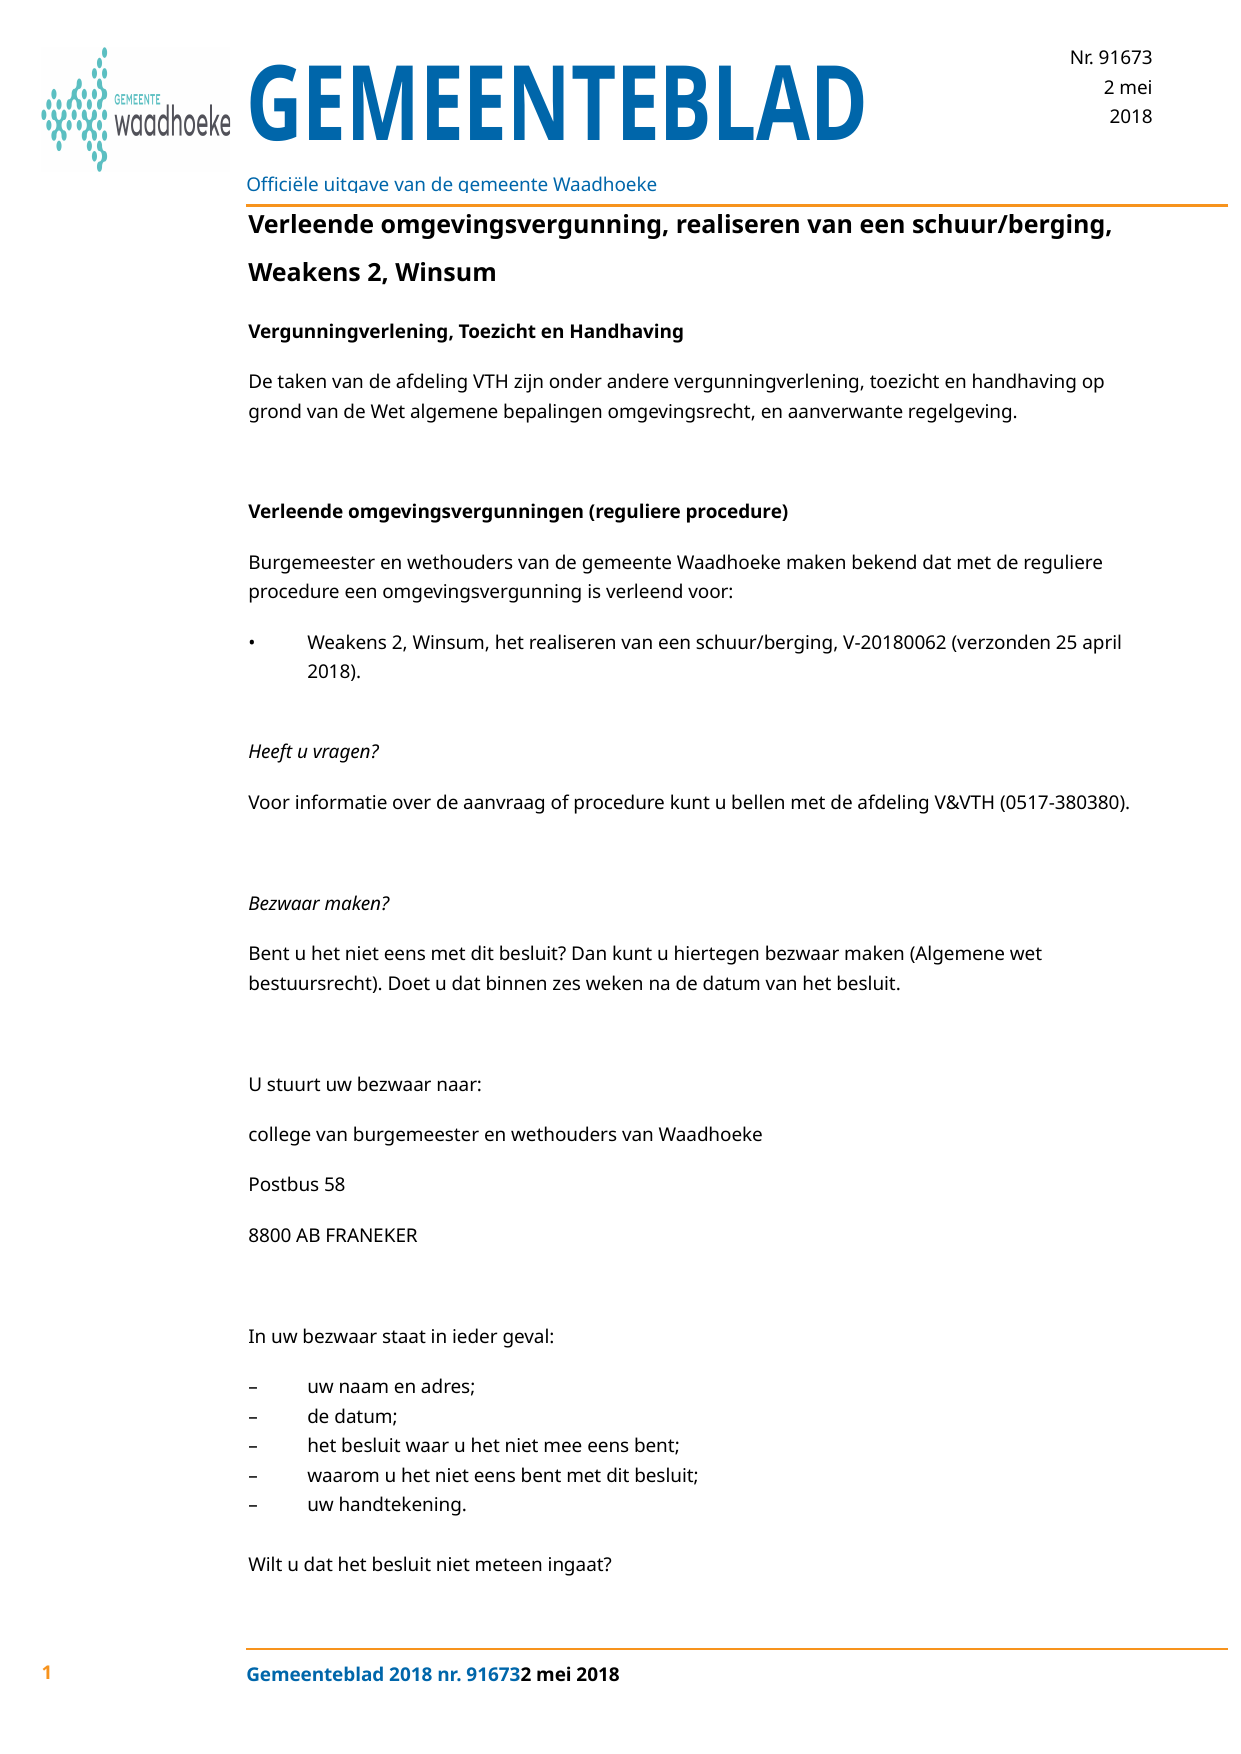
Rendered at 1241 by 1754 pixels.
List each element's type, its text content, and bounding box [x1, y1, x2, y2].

text 8800 AB FRANEKER [248, 1222, 1152, 1248]
text Verleende omgevingsvergunningen (reguliere procedure) [248, 499, 1152, 524]
text Voor informatie over de aanvraag of procedure kunt u bellen met de afdeling V&VTH (0517-380380). [248, 789, 1152, 815]
picture [41, 47, 231, 172]
text Bent u het niet eens met dit besluit? Dan kunt u hiertegen bezwaar maken (Algemene wet bestuursrecht). Doet u dat binnen zes weken na de datum van het besluit. [248, 940, 1152, 996]
list Weakens 2, Winsum, het realiseren van een schuur/berging, V-20180062 (verzonden 25 april 2018). [248, 629, 1152, 684]
text Vergunningverlening, Toezicht en Handhaving [248, 318, 1152, 344]
text college van burgemeester en wethouders van Waadhoeke [248, 1121, 1152, 1147]
text Heeft u vragen? [248, 739, 1152, 764]
text Bezwaar maken? [248, 890, 1152, 916]
text Verleende omgevingsvergunning, realiseren van een schuur/berging, Weakens 2, Winsum [248, 207, 1152, 288]
list het besluit waar u het niet mee eens bent; [248, 1432, 1152, 1458]
list waarom u het niet eens bent met dit besluit; [248, 1462, 1152, 1488]
list uw handtekening. [248, 1492, 1152, 1517]
list de datum; [248, 1403, 1152, 1429]
text Burgemeester en wethouders van de gemeente Waadhoeke maken bekend dat met de reguliere procedure een omgevingsvergunning is verleend voor: [248, 549, 1152, 604]
text Wilt u dat het besluit niet meteen ingaat? [248, 1551, 1152, 1577]
text In uw bezwaar staat in ieder geval: [248, 1323, 1152, 1349]
text Postbus 58 [248, 1172, 1152, 1197]
list uw naam en adres; [248, 1373, 1152, 1399]
text U stuurt uw bezwaar naar: [248, 1071, 1152, 1097]
text De taken van de afdeling VTH zijn onder andere vergunningverlening, toezicht en handhaving op grond van de Wet algemene bepalingen omgevingsrecht, en aanverwante regelgeving. [248, 368, 1152, 424]
